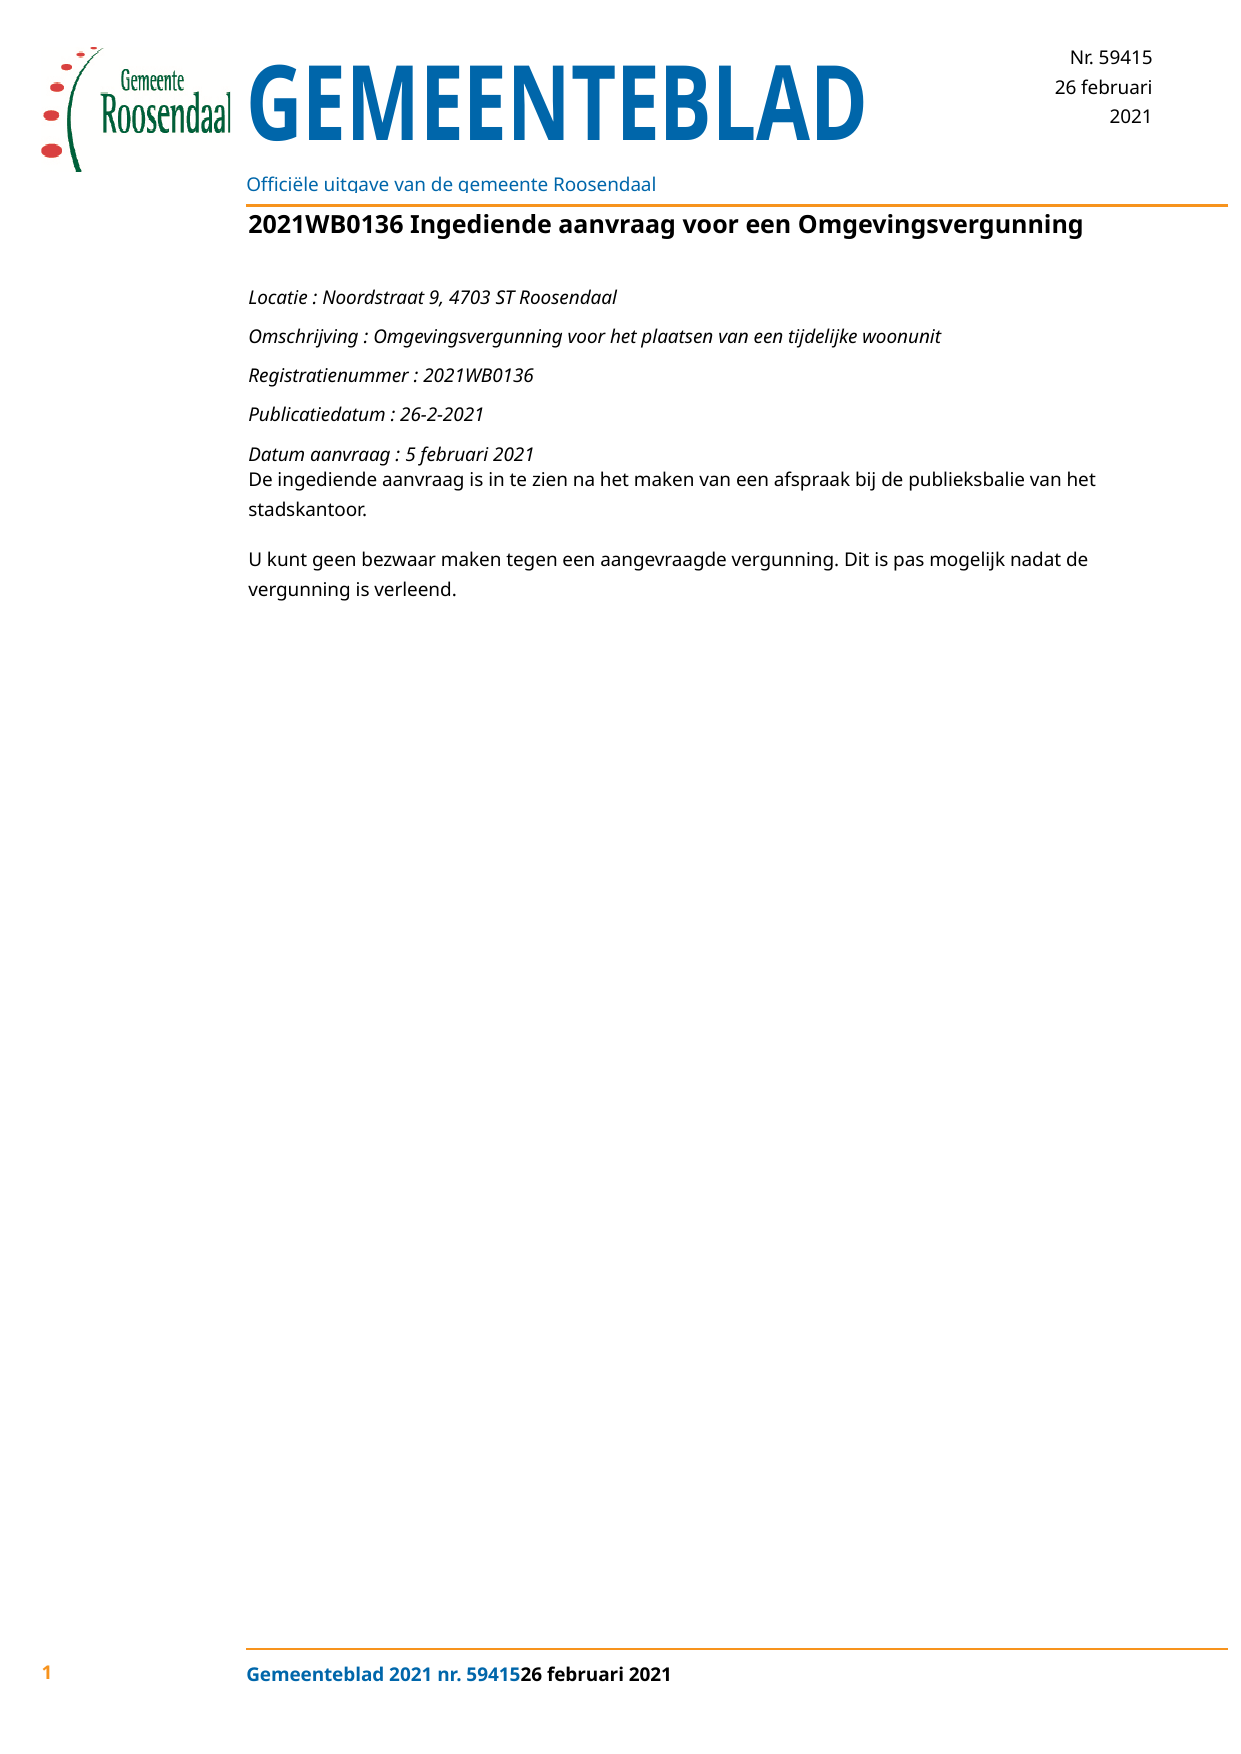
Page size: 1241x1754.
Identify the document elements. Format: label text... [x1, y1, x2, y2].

picture [41, 47, 231, 172]
text 2021WB0136 Ingediende aanvraag voor een Omgevingsvergunning [248, 207, 1152, 241]
text Datum aanvraag : 5 februari 2021 [248, 441, 1152, 467]
text Locatie : Noordstraat 9, 4703 ST Roosendaal [248, 284, 1152, 309]
text Omschrijving : Omgevingsvergunning voor het plaatsen van een tijdelijke woonunit [248, 323, 1152, 349]
text Registratienummer : 2021WB0136 [248, 362, 1152, 388]
text Publicatiedatum : 26-2-2021 [248, 402, 1152, 427]
text De ingediende aanvraag is in te zien na het maken van een afspraak bij de publieksbalie van het stadskantoor. [248, 467, 1152, 522]
text U kunt geen bezwaar maken tegen een aangevraagde vergunning. Dit is pas mogelijk nadat de vergunning is verleend. [248, 547, 1152, 602]
